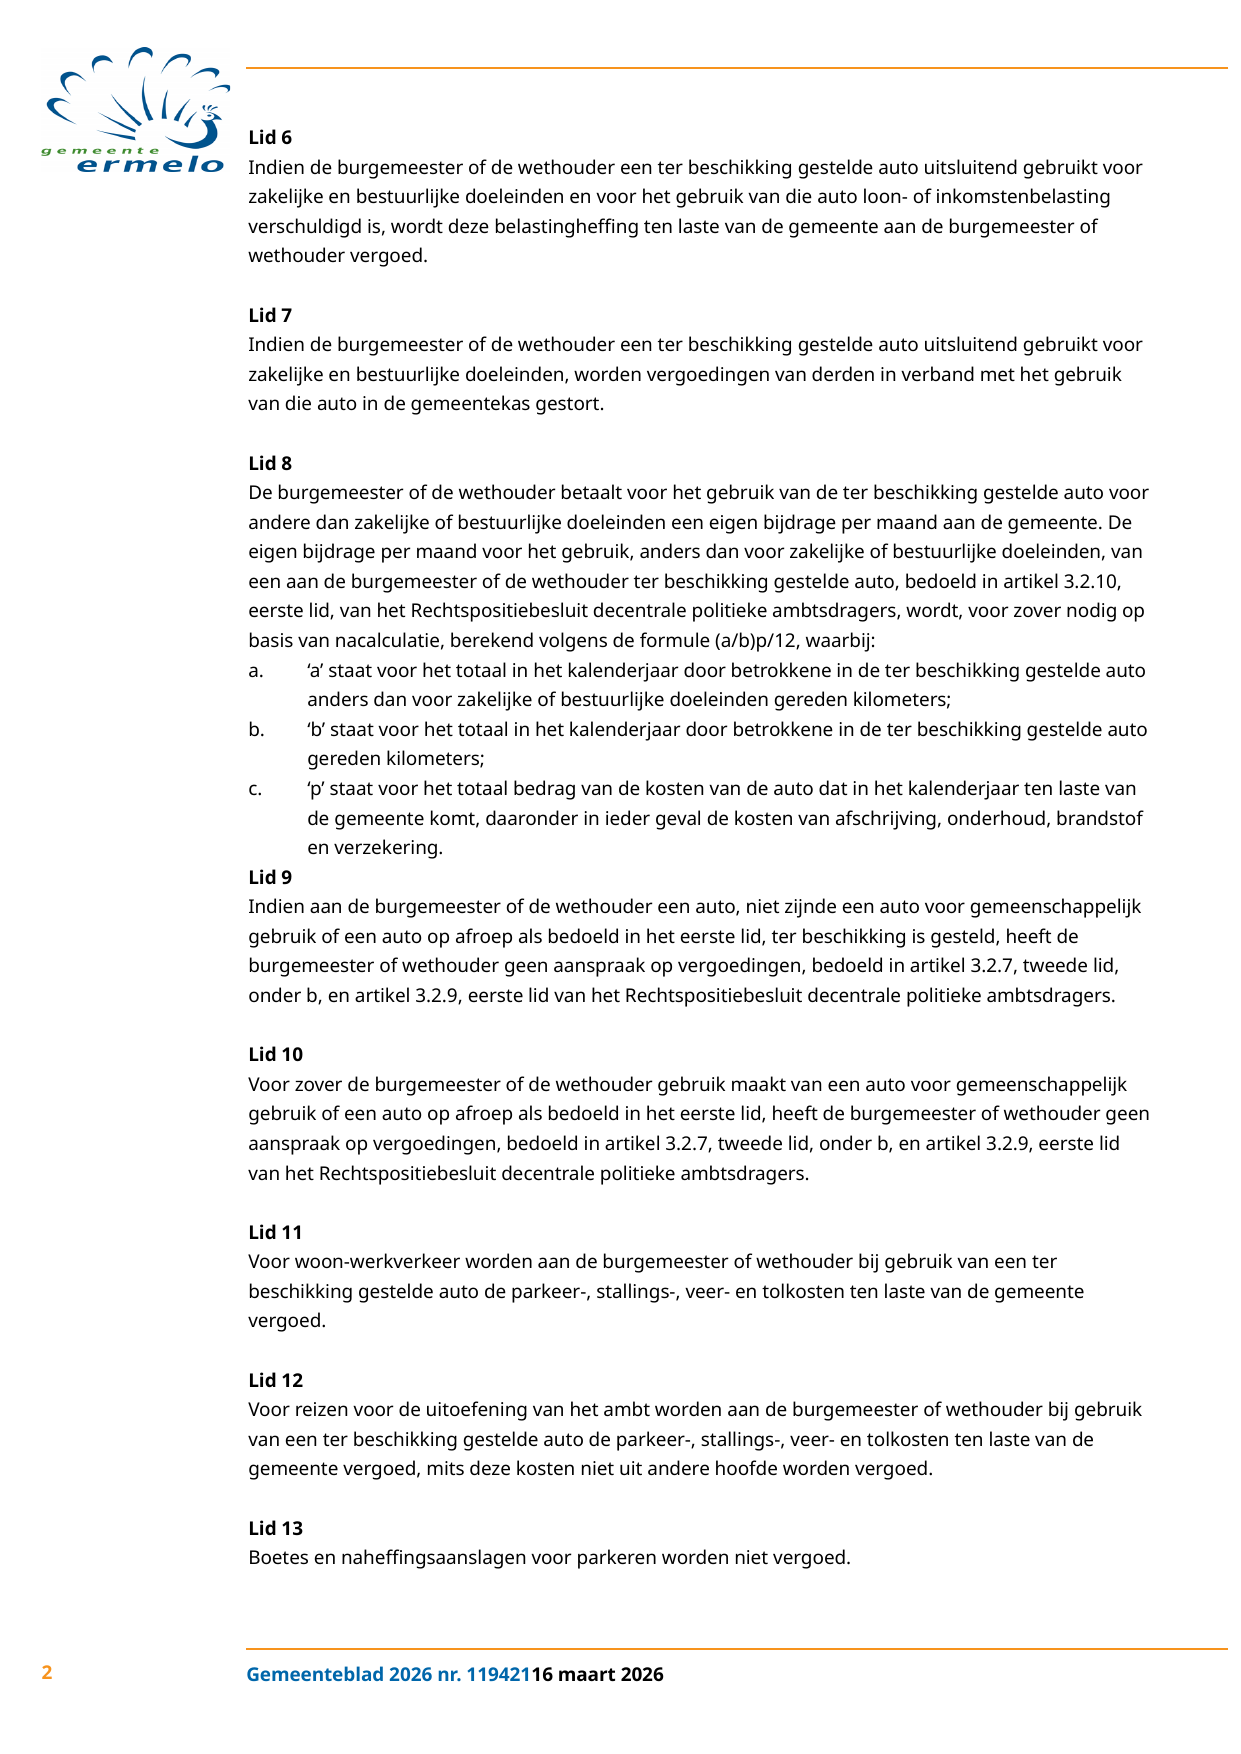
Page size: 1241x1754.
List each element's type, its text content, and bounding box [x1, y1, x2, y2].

list ‘a’ staat voor het totaal in het kalenderjaar door betrokkene in de ter beschikking gestelde auto anders dan voor zakelijke of bestuurlijke doeleinden gereden kilometers; [248, 657, 1152, 712]
text Lid 8 [248, 450, 1152, 476]
text Lid 11 [248, 1219, 1152, 1245]
text Voor reizen voor de uitoefening van het ambt worden aan de burgemeester of wethouder bij gebruik van een ter beschikking gestelde auto de parkeer-, stallings-, veer- en tolkosten ten laste van de gemeente vergoed, mits deze kosten niet uit andere hoofde worden vergoed. [248, 1396, 1152, 1481]
picture [41, 47, 231, 172]
text Lid 7 [248, 302, 1152, 328]
text Lid 6 [248, 124, 1152, 150]
text Indien de burgemeester of de wethouder een ter beschikking gestelde auto uitsluitend gebruikt voor zakelijke en bestuurlijke doeleinden, worden vergoedingen van derden in verband met het gebruik van die auto in de gemeentekas gestort. [248, 331, 1152, 416]
list ‘p’ staat voor het totaal bedrag van de kosten van de auto dat in het kalenderjaar ten laste van de gemeente komt, daaronder in ieder geval de kosten van afschrijving, onderhoud, brandstof en verzekering. [248, 775, 1152, 860]
text Voor zover de burgemeester of de wethouder gebruik maakt van een auto voor gemeenschappelijk gebruik of een auto op afroep als bedoeld in het eerste lid, heeft de burgemeester of wethouder geen aanspraak op vergoedingen, bedoeld in artikel 3.2.7, tweede lid, onder b, en artikel 3.2.9, eerste lid van het Rechtspositiebesluit decentrale politieke ambtsdragers. [248, 1071, 1152, 1186]
text Indien de burgemeester of de wethouder een ter beschikking gestelde auto uitsluitend gebruikt voor zakelijke en bestuurlijke doeleinden en voor het gebruik van die auto loon- of inkomstenbelasting verschuldigd is, wordt deze belastingheffing ten laste van de gemeente aan de burgemeester of wethouder vergoed. [248, 154, 1152, 268]
text De burgemeester of de wethouder betaalt voor het gebruik van de ter beschikking gestelde auto voor andere dan zakelijke of bestuurlijke doeleinden een eigen bijdrage per maand aan de gemeente. De eigen bijdrage per maand voor het gebruik, anders dan voor zakelijke of bestuurlijke doeleinden, van een aan de burgemeester of de wethouder ter beschikking gestelde auto, bedoeld in artikel 3.2.10, eerste lid, van het Rechtspositiebesluit decentrale politieke ambtsdragers, wordt, voor zover nodig op basis van nacalculatie, berekend volgens de formule (a/b)p/12, waarbij: [248, 479, 1152, 653]
text Lid 9 [248, 864, 1152, 890]
text Lid 13 [248, 1515, 1152, 1541]
text Boetes en naheffingsaanslagen voor parkeren worden niet vergoed. [248, 1544, 1152, 1570]
text Lid 12 [248, 1367, 1152, 1393]
list ‘b’ staat voor het totaal in het kalenderjaar door betrokkene in de ter beschikking gestelde auto gereden kilometers; [248, 716, 1152, 771]
text Lid 10 [248, 1041, 1152, 1067]
text Indien aan de burgemeester of de wethouder een auto, niet zijnde een auto voor gemeenschappelijk gebruik of een auto op afroep als bedoeld in het eerste lid, ter beschikking is gesteld, heeft de burgemeester of wethouder geen aanspraak op vergoedingen, bedoeld in artikel 3.2.7, tweede lid, onder b, en artikel 3.2.9, eerste lid van het Rechtspositiebesluit decentrale politieke ambtsdragers. [248, 893, 1152, 1008]
text Voor woon-werkverkeer worden aan de burgemeester of wethouder bij gebruik van een ter beschikking gestelde auto de parkeer-, stallings-, veer- en tolkosten ten laste van de gemeente vergoed. [248, 1248, 1152, 1333]
